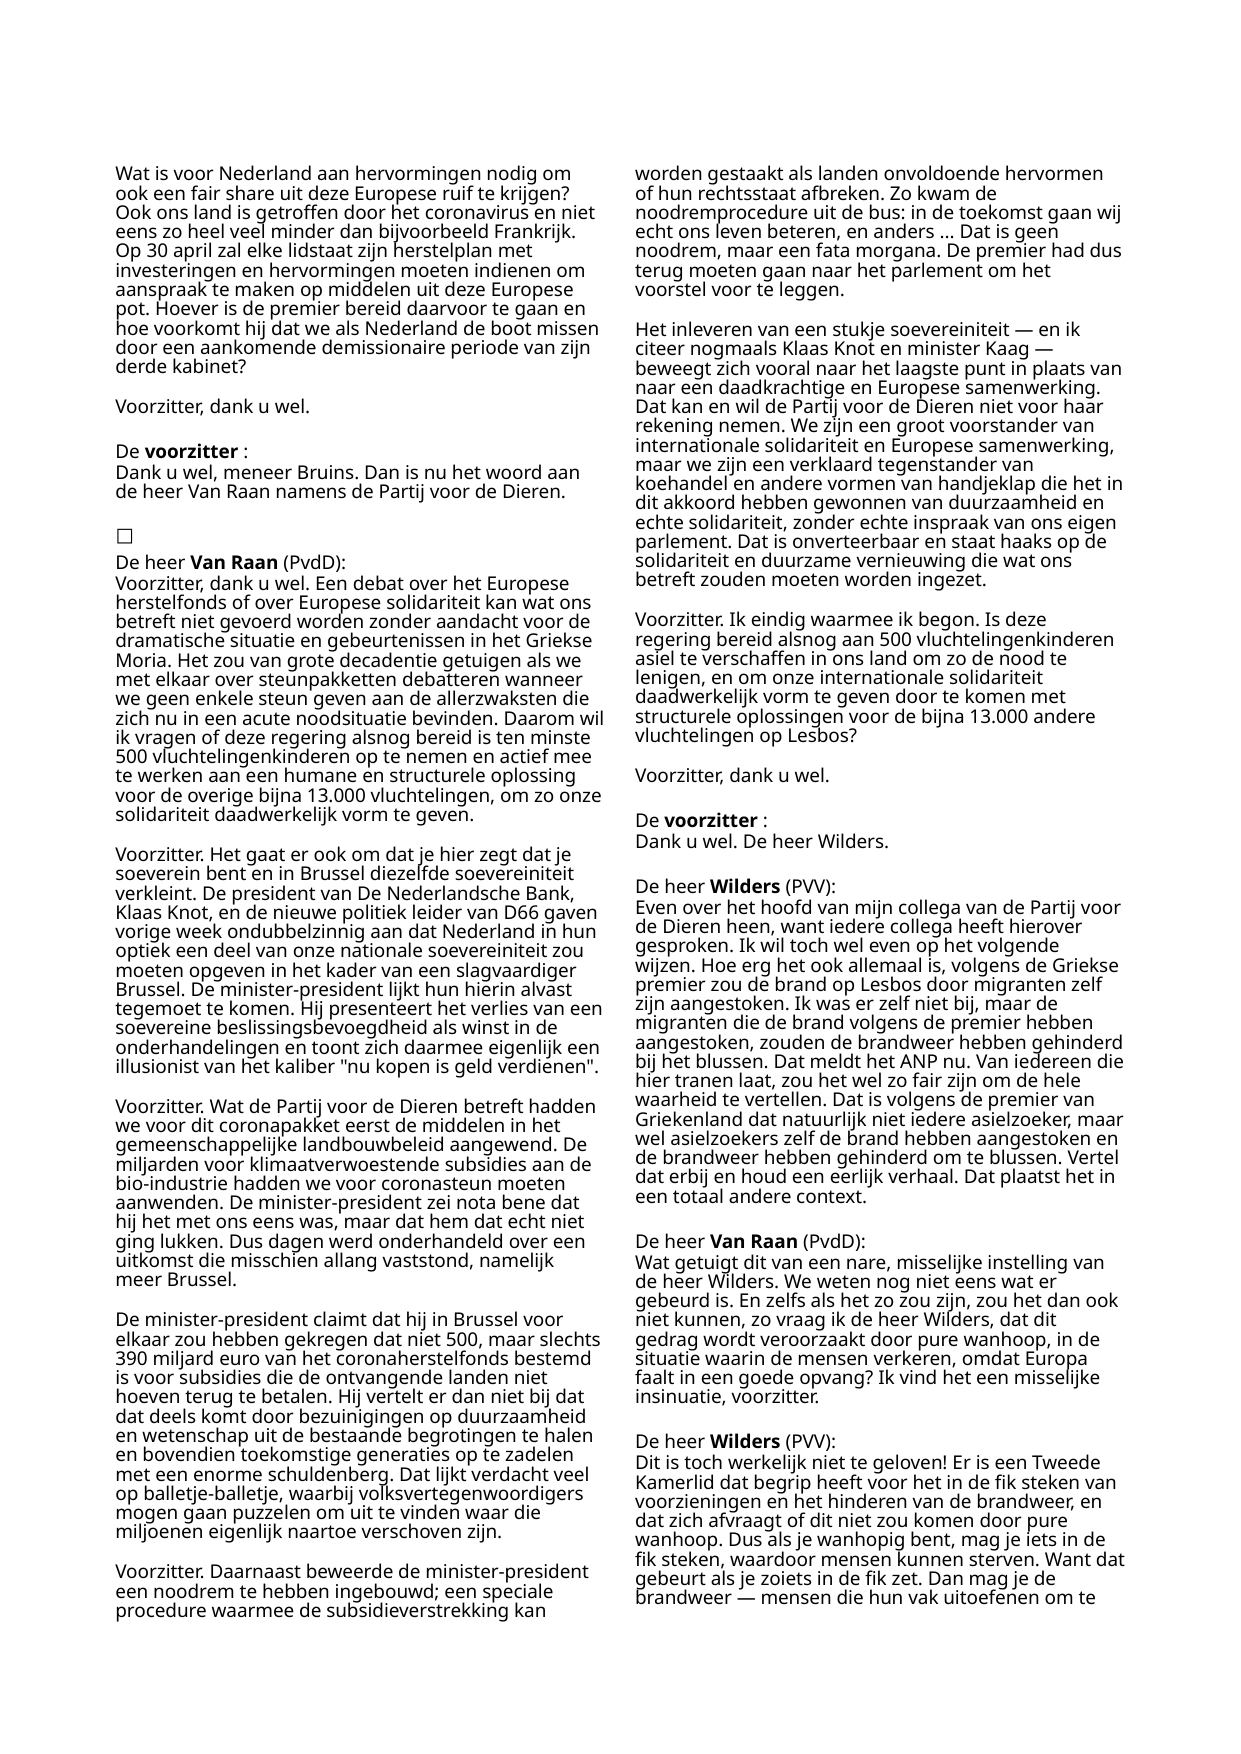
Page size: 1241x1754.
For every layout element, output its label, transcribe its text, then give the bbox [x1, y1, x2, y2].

text Even over het hoofd van mijn collega van de Partij voor de Dieren heen, want iedere collega heeft hierover gesproken. Ik wil toch wel even op het volgende wijzen. Hoe erg het ook allemaal is, volgens de Griekse premier zou de brand op Lesbos door migranten zelf zijn aangestoken. Ik was er zelf niet bij, maar de migranten die de brand volgens de premier hebben aangestoken, zouden de brandweer hebben gehinderd bij het blussen. Dat meldt het ANP nu. Van iedereen die hier tranen laat, zou het wel zo fair zijn om de hele waarheid te vertellen. Dat is volgens de premier van Griekenland dat natuurlijk niet iedere asielzoeker, maar wel asielzoekers zelf de brand hebben aangestoken en de brandweer hebben gehinderd om te blussen. Vertel dat erbij en houd een eerlijk verhaal. Dat plaatst het in een totaal andere context. [635, 899, 1125, 1207]
text Voorzitter. Wat de Partij voor de Dieren betreft hadden we voor dit coronapakket eerst de middelen in het gemeenschappelijke landbouwbeleid aangewend. De miljarden voor klimaatverwoestende subsidies aan de bio-industrie hadden we voor coronasteun moeten aanwenden. De minister-president zei nota bene dat hij het met ons eens was, maar dat hem dat echt niet ging lukken. Dus dagen werd onderhandeld over een uitkomst die misschien allang vaststond, namelijk meer Brussel. [115, 1098, 605, 1291]
text De heer Wilders (PVV): [635, 873, 1125, 899]
text ⬜ [115, 523, 605, 549]
text De voorzitter : [635, 807, 1125, 833]
text Voorzitter, dank u wel. [115, 398, 605, 417]
text Voorzitter. Ik eindig waarmee ik begon. Is deze regering bereid alsnog aan 500 vluchtelingenkinderen asiel te verschaffen in ons land om zo de nood te lenigen, en om onze internationale solidariteit daadwerkelijk vorm te geven door te komen met structurele oplossingen voor de bijna 13.000 andere vluchtelingen op Lesbos? [635, 611, 1125, 746]
text De heer Van Raan (PvdD): [115, 549, 605, 575]
text worden gestaakt als landen onvoldoende hervormen of hun rechtsstaat afbreken. Zo kwam de noodremprocedure uit de bus: in de toekomst gaan wij echt ons leven beteren, en anders ... Dat is geen noodrem, maar een fata morgana. De premier had dus terug moeten gaan naar het parlement om het voorstel voor te leggen. [635, 165, 1125, 300]
text De minister-president claimt dat hij in Brussel voor elkaar zou hebben gekregen dat niet 500, maar slechts 390 miljard euro van het coronaherstelfonds bestemd is voor subsidies die de ontvangende landen niet hoeven terug te betalen. Hij vertelt er dan niet bij dat dat deels komt door bezuinigingen op duurzaamheid en wetenschap uit de bestaande begrotingen te halen en bovendien toekomstige generaties op te zadelen met een enorme schuldenberg. Dat lijkt verdacht veel op balletje-balletje, waarbij volksvertegenwoordigers mogen gaan puzzelen om uit te vinden waar die miljoenen eigenlijk naartoe verschoven zijn. [115, 1311, 605, 1543]
text Het inleveren van een stukje soevereiniteit — en ik citeer nogmaals Klaas Knot en minister Kaag — beweegt zich vooral naar het laagste punt in plaats van naar een daadkrachtige en Europese samenwerking. Dat kan en wil de Partij voor de Dieren niet voor haar rekening nemen. We zijn een groot voorstander van internationale solidariteit en Europese samenwerking, maar we zijn een verklaard tegenstander van koehandel en andere vormen van handjeklap die het in dit akkoord hebben gewonnen van duurzaamheid en echte solidariteit, zonder echte inspraak van ons eigen parlement. Dat is onverteerbaar en staat haaks op de solidariteit en duurzame vernieuwing die wat ons betreft zouden moeten worden ingezet. [635, 321, 1125, 591]
text De voorzitter : [115, 438, 605, 464]
text De heer Van Raan (PvdD): [635, 1228, 1125, 1254]
text Wat is voor Nederland aan hervormingen nodig om ook een fair share uit deze Europese ruif te krijgen? Ook ons land is getroffen door het coronavirus en niet eens zo heel veel minder dan bijvoorbeeld Frankrijk. Op 30 april zal elke lidstaat zijn herstelplan met investeringen en hervormingen moeten indienen om aanspraak te maken op middelen uit deze Europese pot. Hoever is de premier bereid daarvoor te gaan en hoe voorkomt hij dat we als Nederland de boot missen door een aankomende demissionaire periode van zijn derde kabinet? [115, 165, 605, 377]
text Voorzitter. Het gaat er ook om dat je hier zegt dat je soeverein bent en in Brussel diezelfde soevereiniteit verkleint. De president van De Nederlandsche Bank, Klaas Knot, en de nieuwe politiek leider van D66 gaven vorige week ondubbelzinnig aan dat Nederland in hun optiek een deel van onze nationale soevereiniteit zou moeten opgeven in het kader van een slagvaardiger Brussel. De minister-president lijkt hun hierin alvast tegemoet te komen. Hij presenteert het verlies van een soevereine beslissingsbevoegdheid als winst in de onderhandelingen en toont zich daarmee eigenlijk een illusionist van het kaliber "nu kopen is geld verdienen". [115, 846, 605, 1077]
text Dank u wel. De heer Wilders. [635, 833, 1125, 852]
text Dank u wel, meneer Bruins. Dan is nu het woord aan de heer Van Raan namens de Partij voor de Dieren. [115, 464, 605, 502]
text De heer Wilders (PVV): [635, 1429, 1125, 1454]
text Voorzitter, dank u wel. Een debat over het Europese herstelfonds of over Europese solidariteit kan wat ons betreft niet gevoerd worden zonder aandacht voor de dramatische situatie en gebeurtenissen in het Griekse Moria. Het zou van grote decadentie getuigen als we met elkaar over steunpakketten debatteren wanneer we geen enkele steun geven aan de allerzwaksten die zich nu in een acute noodsituatie bevinden. Daarom wil ik vragen of deze regering alsnog bereid is ten minste 500 vluchtelingenkinderen op te nemen en actief mee te werken aan een humane en structurele oplossing voor de overige bijna 13.000 vluchtelingen, om zo onze solidariteit daadwerkelijk vorm te geven. [115, 575, 605, 825]
text Voorzitter, dank u wel. [635, 767, 1125, 786]
text Wat getuigt dit van een nare, misselijke instelling van de heer Wilders. We weten nog niet eens wat er gebeurd is. En zelfs als het zo zou zijn, zou het dan ook niet kunnen, zo vraag ik de heer Wilders, dat dit gedrag wordt veroorzaakt door pure wanhoop, in de situatie waarin de mensen verkeren, omdat Europa faalt in een goede opvang? Ik vind het een misselijke insinuatie, voorzitter. [635, 1254, 1125, 1408]
text Dit is toch werkelijk niet te geloven! Er is een Tweede Kamerlid dat begrip heeft voor het in de fik steken van voorzieningen en het hinderen van de brandweer, en dat zich afvraagt of dit niet zou komen door pure wanhoop. Dus als je wanhopig bent, mag je iets in de fik steken, waardoor mensen kunnen sterven. Want dat gebeurt als je zoiets in de fik zet. Dan mag je de brandweer — mensen die hun vak uitoefenen om te [635, 1454, 1125, 1608]
text Voorzitter. Daarnaast beweerde de minister-president een noodrem te hebben ingebouwd; een speciale procedure waarmee de subsidieverstrekking kan [115, 1563, 605, 1621]
